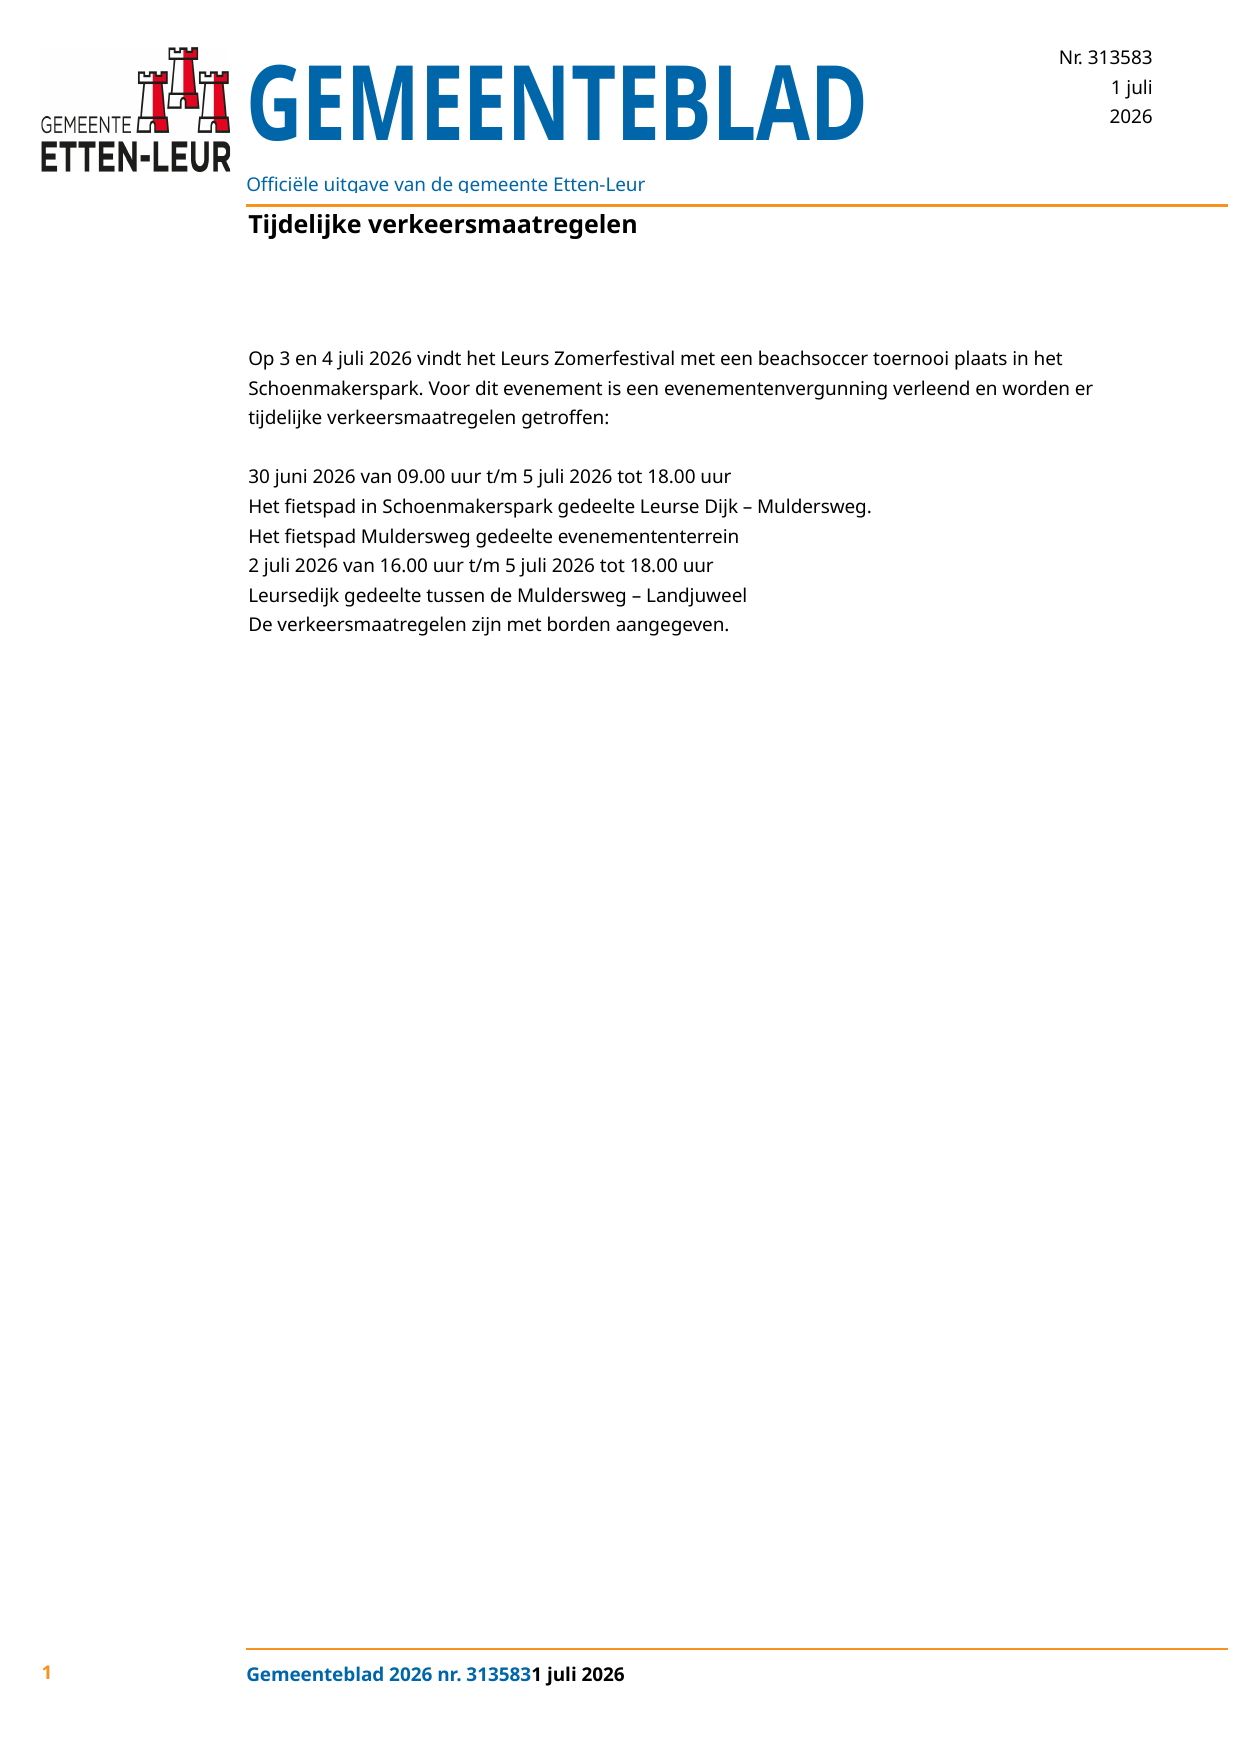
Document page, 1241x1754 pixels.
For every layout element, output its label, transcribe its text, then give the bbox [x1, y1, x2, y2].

text De verkeersmaatregelen zijn met borden aangegeven. [248, 612, 1152, 637]
text Leursedijk gedeelte tussen de Muldersweg – Landjuweel [248, 582, 1152, 608]
picture [41, 47, 231, 172]
text 2 juli 2026 van 16.00 uur t/m 5 juli 2026 tot 18.00 uur [248, 552, 1152, 578]
text Tijdelijke verkeersmaatregelen [248, 207, 1152, 241]
text Op 3 en 4 juli 2026 vindt het Leurs Zomerfestival met een beachsoccer toernooi plaats in het Schoenmakerspark. Voor dit evenement is een evenementenvergunning verleend en worden er tijdelijke verkeersmaatregelen getroffen: [248, 345, 1152, 430]
text Het fietspad in Schoenmakerspark gedeelte Leurse Dijk – Muldersweg. [248, 493, 1152, 519]
text 30 juni 2026 van 09.00 uur t/m 5 juli 2026 tot 18.00 uur [248, 464, 1152, 489]
text Het fietspad Muldersweg gedeelte evenemententerrein [248, 523, 1152, 548]
